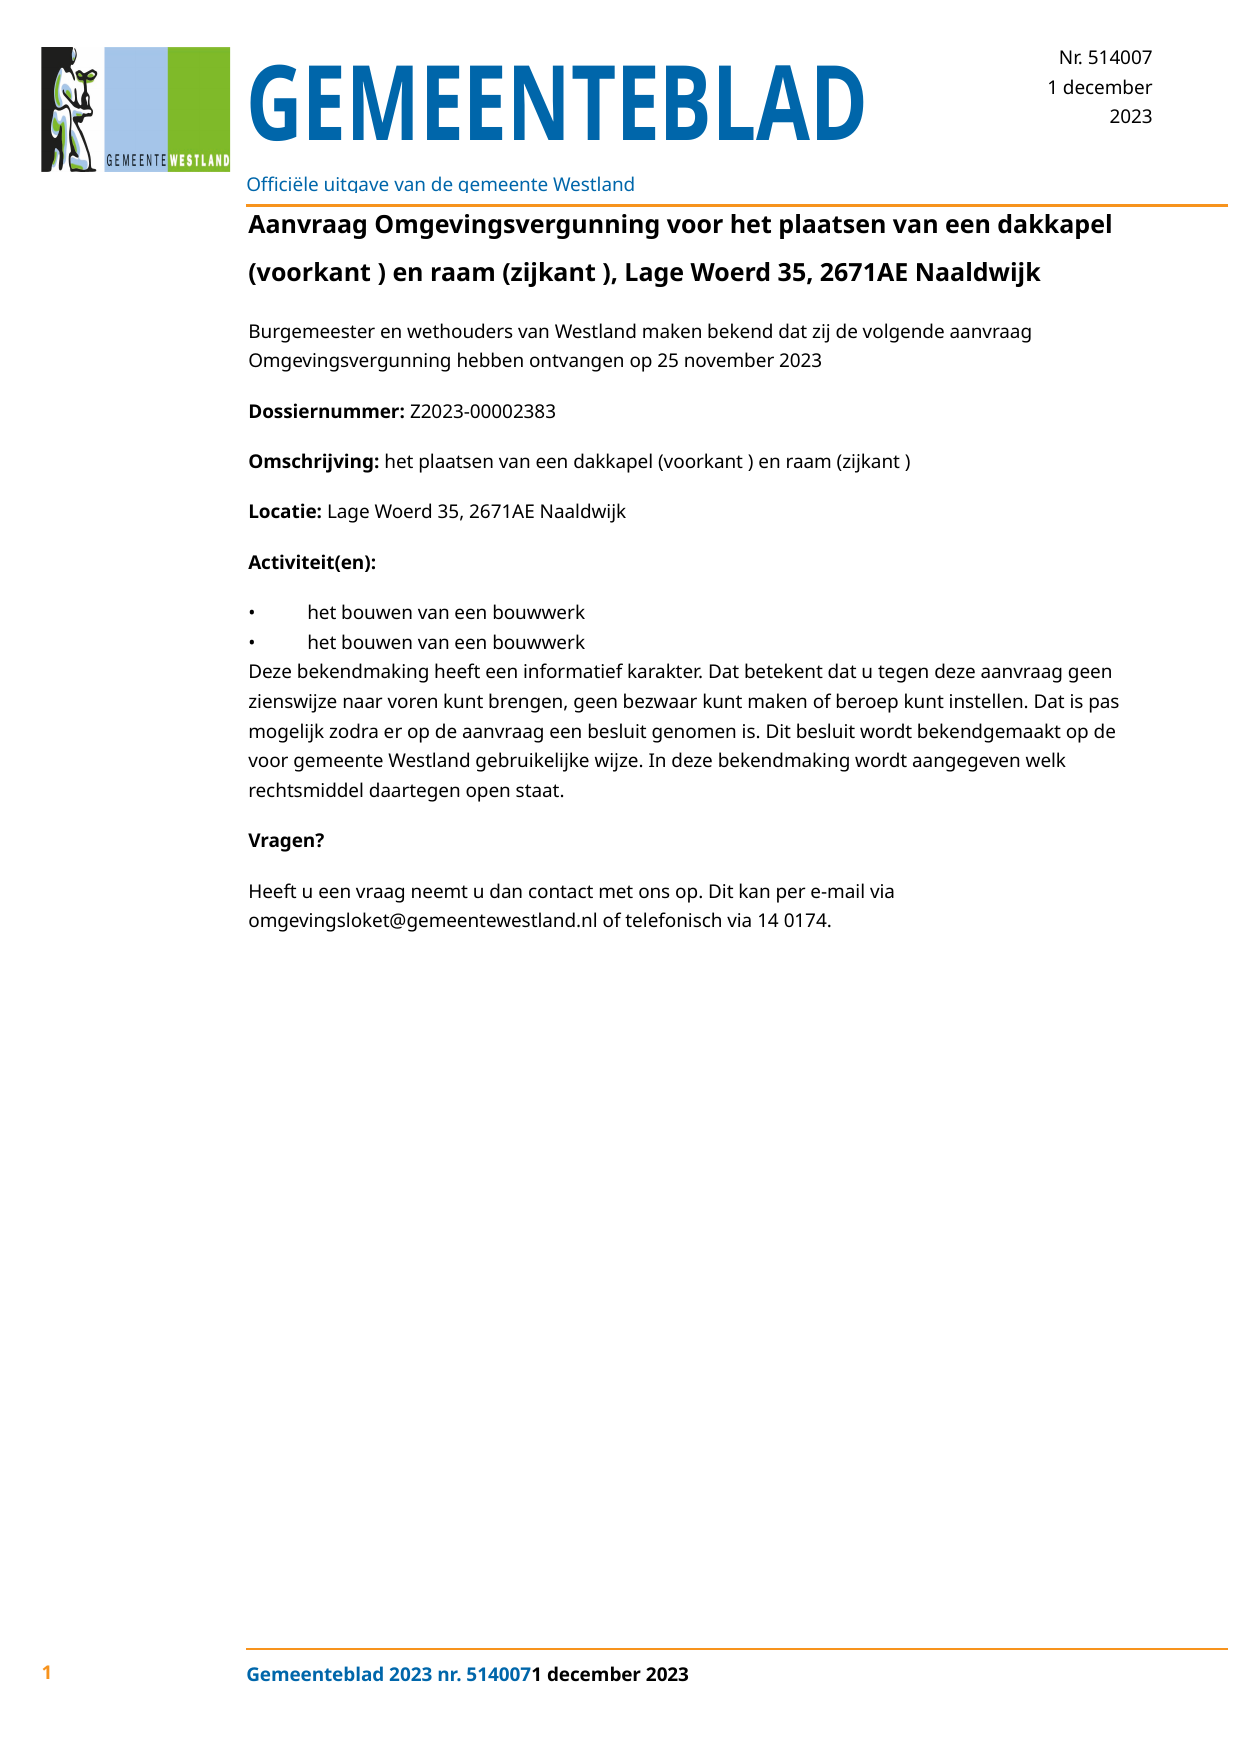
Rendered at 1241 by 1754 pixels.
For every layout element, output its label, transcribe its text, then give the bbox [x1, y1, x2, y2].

text Locatie: Lage Woerd 35, 2671AE Naaldwijk [248, 499, 1152, 524]
list het bouwen van een bouwwerk [248, 629, 1152, 655]
text Aanvraag Omgevingsvergunning voor het plaatsen van een dakkapel (voorkant ) en raam (zijkant ), Lage Woerd 35, 2671AE Naaldwijk [248, 207, 1152, 288]
text Vragen? [248, 827, 1152, 853]
text Heeft u een vraag neemt u dan contact met ons op. Dit kan per e-mail via omgevingsloket@gemeentewestland.nl of telefonisch via 14 0174. [248, 878, 1152, 933]
text Dossiernummer: Z2023-00002383 [248, 398, 1152, 424]
text Deze bekendmaking heeft een informatief karakter. Dat betekent dat u tegen deze aanvraag geen zienswijze naar voren kunt brengen, geen bezwaar kunt maken of beroep kunt instellen. Dat is pas mogelijk zodra er op de aanvraag een besluit genomen is. Dit besluit wordt bekendgemaakt op de voor gemeente Westland gebruikelijke wijze. In deze bekendmaking wordt aangegeven welk rechtsmiddel daartegen open staat. [248, 659, 1152, 803]
text Activiteit(en): [248, 549, 1152, 575]
picture [41, 47, 231, 172]
list het bouwen van een bouwwerk [248, 599, 1152, 625]
text Burgemeester en wethouders van Westland maken bekend dat zij de volgende aanvraag Omgevingsvergunning hebben ontvangen op 25 november 2023 [248, 318, 1152, 373]
text Omschrijving: het plaatsen van een dakkapel (voorkant ) en raam (zijkant ) [248, 448, 1152, 474]
